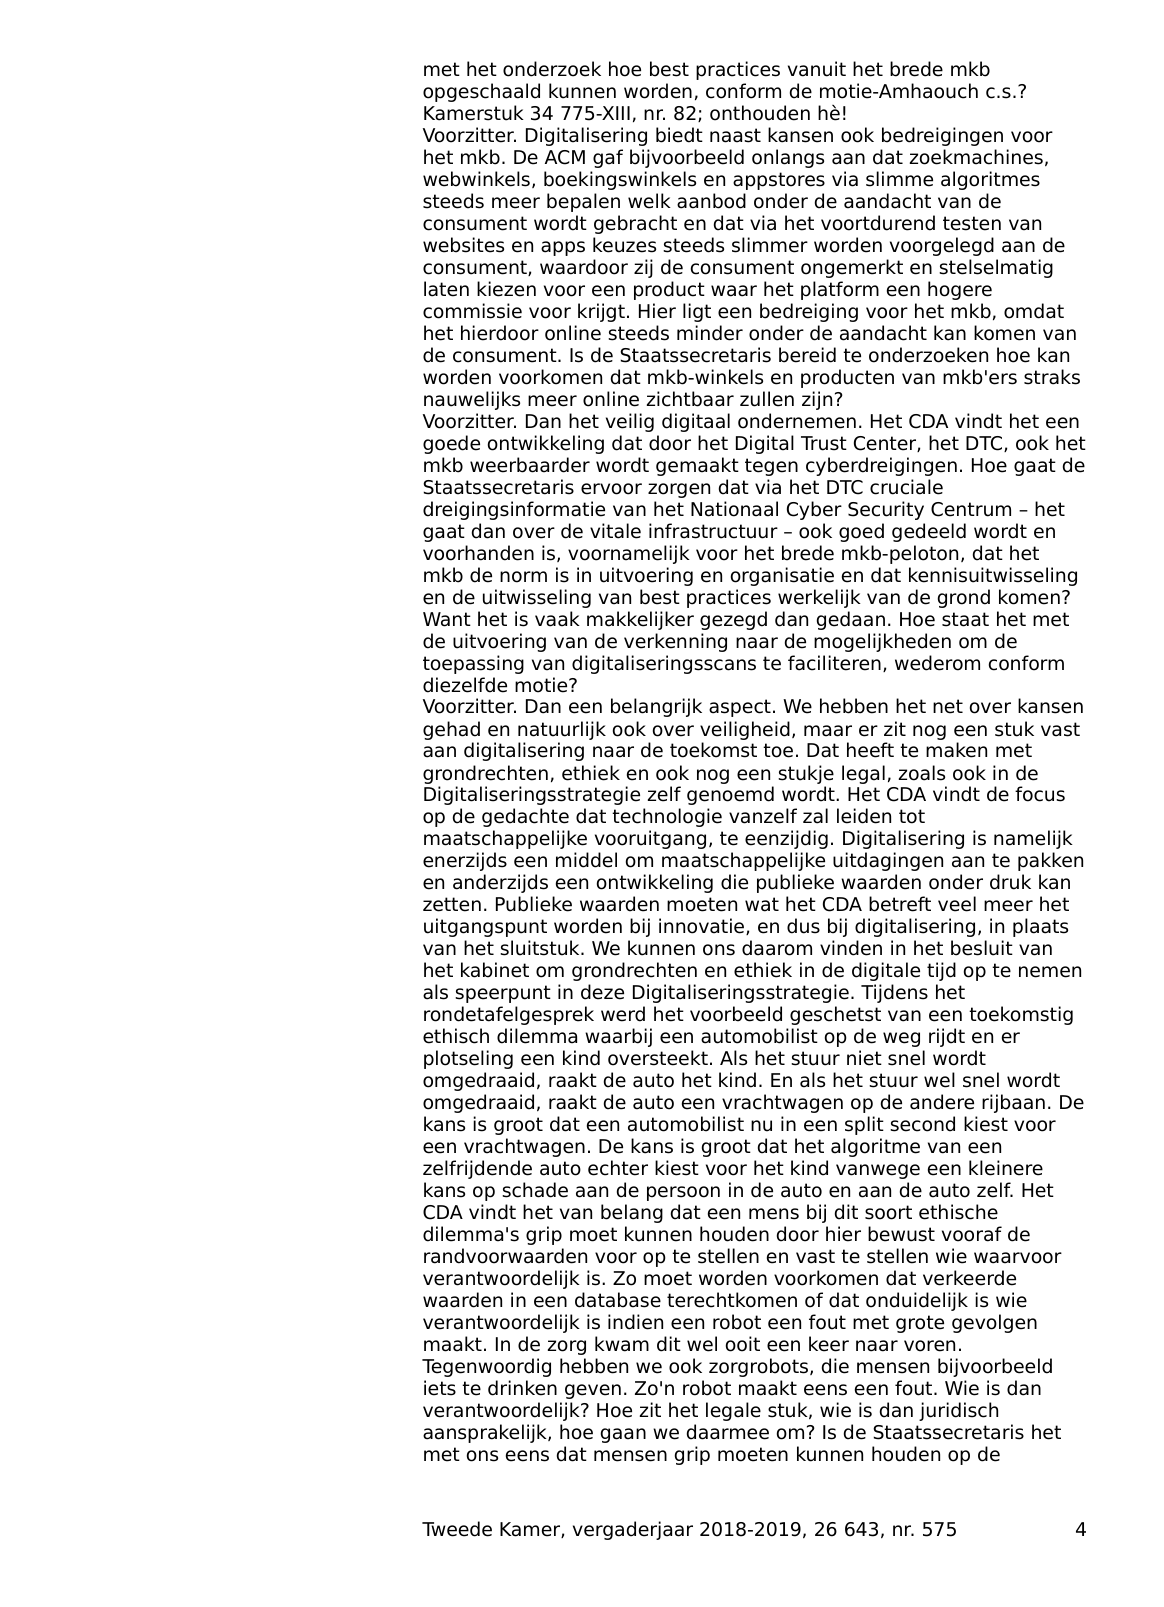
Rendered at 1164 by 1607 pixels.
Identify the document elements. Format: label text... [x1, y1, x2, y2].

text Voorzitter. Digitalisering biedt naast kansen ook bedreigingen voor het mkb. De ACM gaf bijvoorbeeld onlangs aan dat zoekmachines, webwinkels, boekingswinkels en appstores via slimme algoritmes steeds meer bepalen welk aanbod onder de aandacht van de consument wordt gebracht en dat via het voortdurend testen van websites en apps keuzes steeds slimmer worden voorgelegd aan de consument, waardoor zij de consument ongemerkt en stelselmatig laten kiezen voor een product waar het platform een hogere commissie voor krijgt. Hier ligt een bedreiging voor het mkb, omdat het hierdoor online steeds minder onder de aandacht kan komen van de consument. Is de Staatssecretaris bereid te onderzoeken hoe kan worden voorkomen dat mkb-winkels en producten van mkb'ers straks nauwelijks meer online zichtbaar zullen zijn? [422, 125, 1087, 411]
text Voorzitter. Dan het veilig digitaal ondernemen. Het CDA vindt het een goede ontwikkeling dat door het Digital Trust Center, het DTC, ook het mkb weerbaarder wordt gemaakt tegen cyberdreigingen. Hoe gaat de Staatssecretaris ervoor zorgen dat via het DTC cruciale dreigingsinformatie van het Nationaal Cyber Security Centrum – het gaat dan over de vitale infrastructuur – ook goed gedeeld wordt en voorhanden is, voornamelijk voor het brede mkb-peloton, dat het mkb de norm is in uitvoering en organisatie en dat kennisuitwisseling en de uitwisseling van best practices werkelijk van de grond komen? Want het is vaak makkelijker gezegd dan gedaan. Hoe staat het met de uitvoering van de verkenning naar de mogelijkheden om de toepassing van digitaliseringsscans te faciliteren, wederom conform diezelfde motie? [422, 411, 1087, 696]
text Voorzitter. Dan een belangrijk aspect. We hebben het net over kansen gehad en natuurlijk ook over veiligheid, maar er zit nog een stuk vast aan digitalisering naar de toekomst toe. Dat heeft te maken met grondrechten, ethiek en ook nog een stukje legal, zoals ook in de Digitaliseringsstrategie zelf genoemd wordt. Het CDA vindt de focus op de gedachte dat technologie vanzelf zal leiden tot maatschappelijke vooruitgang, te eenzijdig. Digitalisering is namelijk enerzijds een middel om maatschappelijke uitdagingen aan te pakken en anderzijds een ontwikkeling die publieke waarden onder druk kan zetten. Publieke waarden moeten wat het CDA betreft veel meer het uitgangspunt worden bij innovatie, en dus bij digitalisering, in plaats van het sluitstuk. We kunnen ons daarom vinden in het besluit van het kabinet om grondrechten en ethiek in de digitale tijd op te nemen als speerpunt in deze Digitaliseringsstrategie. Tijdens het rondetafelgesprek werd het voorbeeld geschetst van een toekomstig ethisch dilemma waarbij een automobilist op de weg rijdt en er plotseling een kind oversteekt. Als het stuur niet snel wordt omgedraaid, raakt de auto het kind. En als het stuur wel snel wordt omgedraaid, raakt de auto een vrachtwagen op de andere rijbaan. De kans is groot dat een automobilist nu in een split second kiest voor een vrachtwagen. De kans is groot dat het algoritme van een zelfrijdende auto echter kiest voor het kind vanwege een kleinere kans op schade aan de persoon in de auto en aan de auto zelf. Het CDA vindt het van belang dat een mens bij dit soort ethische dilemma's grip moet kunnen houden door hier bewust vooraf de randvoorwaarden voor op te stellen en vast te stellen wie waarvoor verantwoordelijk is. Zo moet worden voorkomen dat verkeerde waarden in een database terechtkomen of dat onduidelijk is wie verantwoordelijk is indien een robot een fout met grote gevolgen maakt. In de zorg kwam dit wel ooit een keer naar voren. Tegenwoordig hebben we ook zorgrobots, die mensen bijvoorbeeld iets te drinken geven. Zo'n robot maakt eens een fout. Wie is dan verantwoordelijk? Hoe zit het legale stuk, wie is dan juridisch aansprakelijk, hoe gaan we daarmee om? Is de Staatssecretaris het met ons eens dat mensen grip moeten kunnen houden op de [422, 696, 1087, 1466]
text met het onderzoek hoe best practices vanuit het brede mkb opgeschaald kunnen worden, conform de motie-Amhaouch c.s.? Kamerstuk 34 775-XIII, nr. 82; onthouden hè! [422, 59, 1087, 125]
